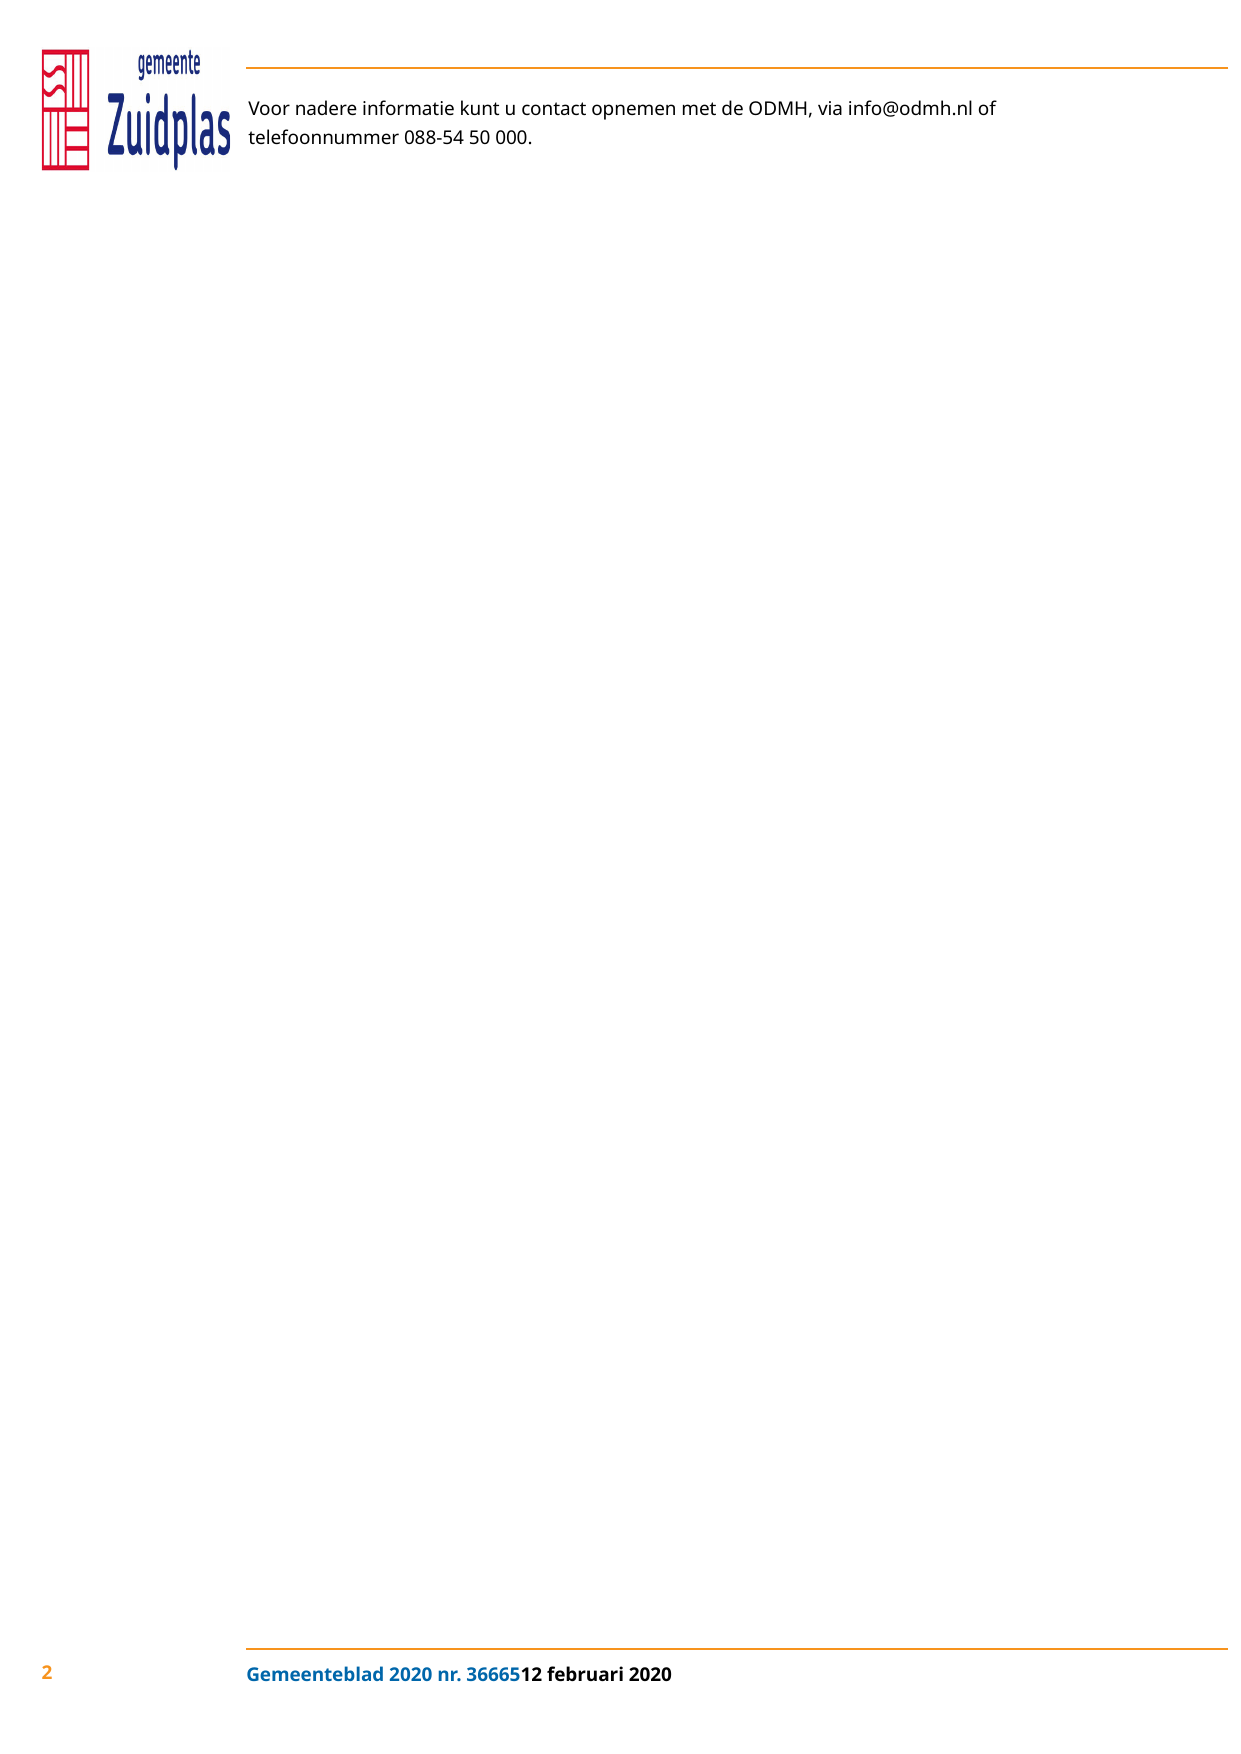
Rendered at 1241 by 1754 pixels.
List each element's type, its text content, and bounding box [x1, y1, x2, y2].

picture [41, 47, 231, 172]
text Voor nadere informatie kunt u contact opnemen met de ODMH, via info@odmh.nl of telefoonnummer 088-54 50 000. [248, 95, 1152, 150]
